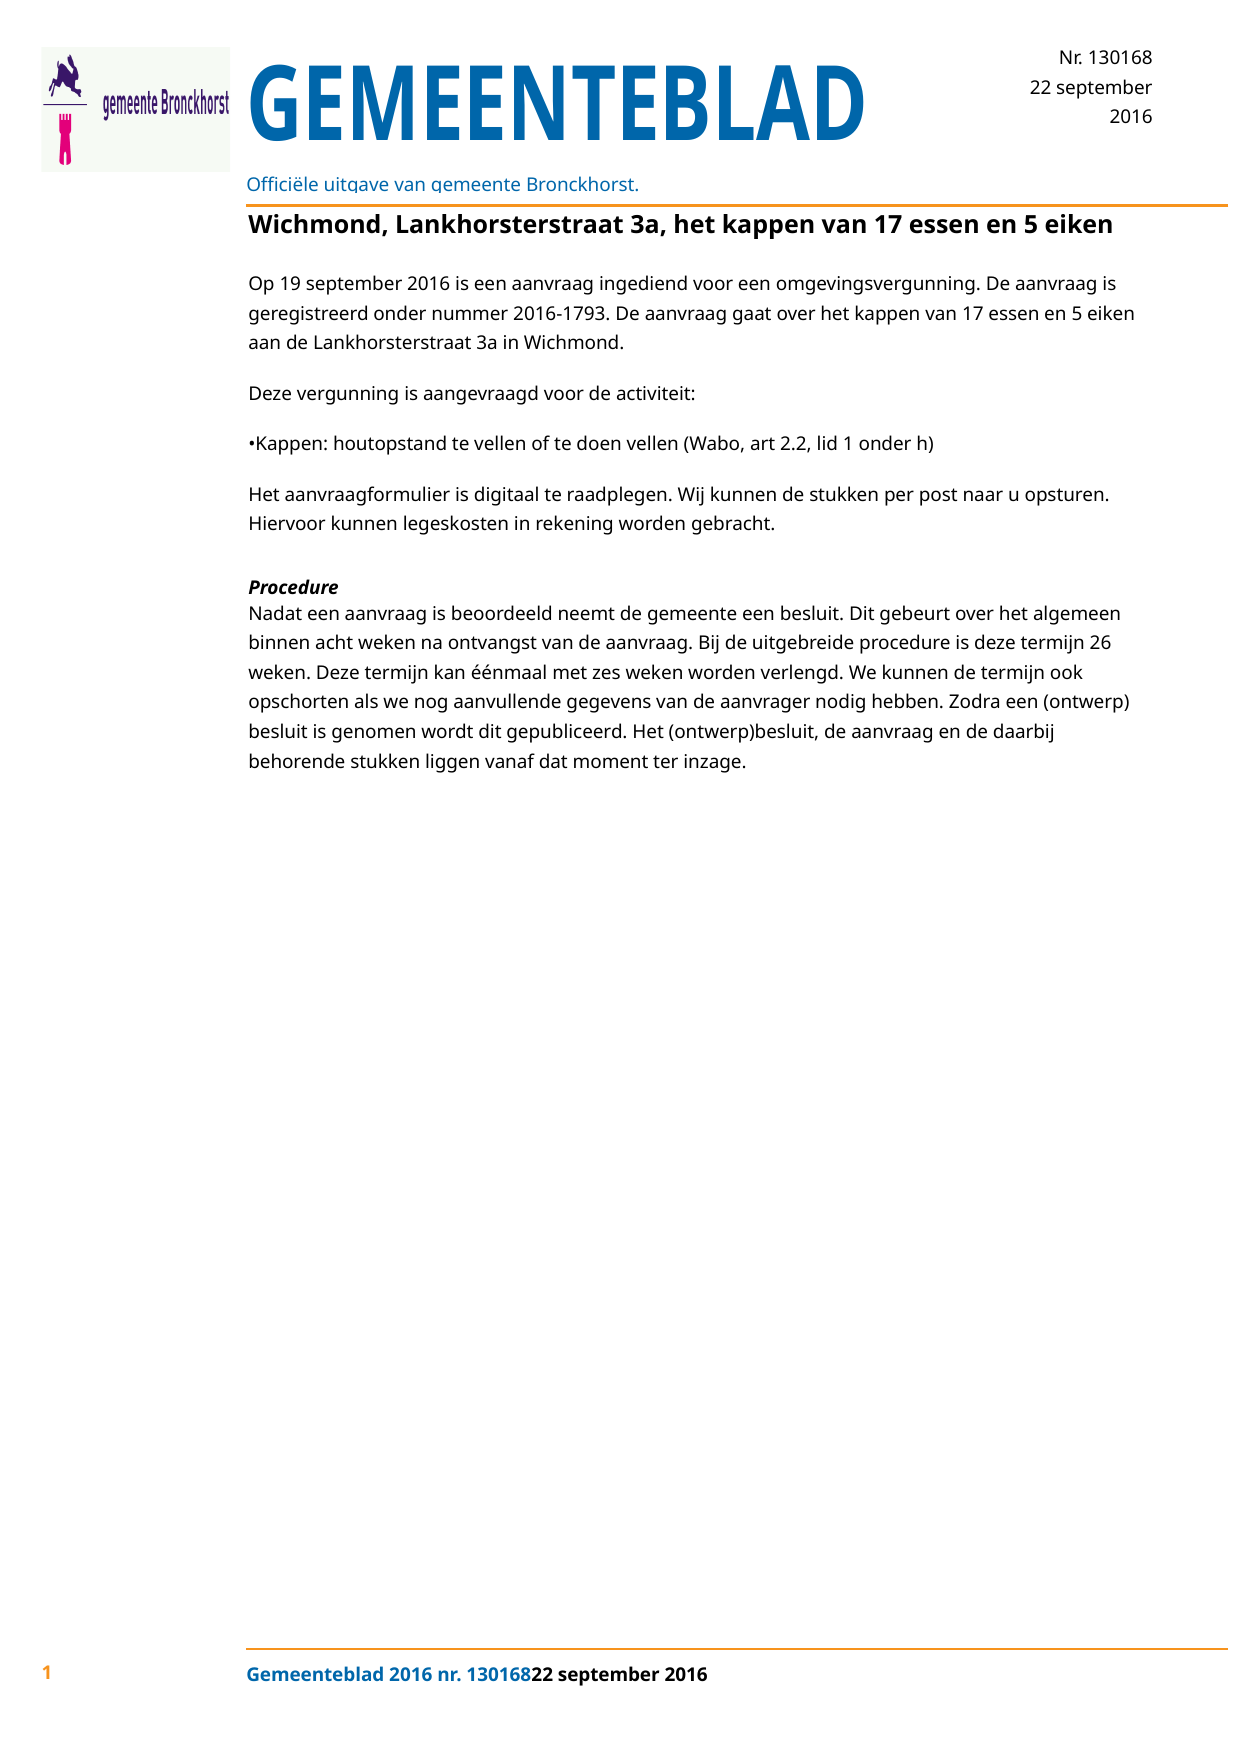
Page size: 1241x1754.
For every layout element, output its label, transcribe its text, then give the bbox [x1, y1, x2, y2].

text Wichmond, Lankhorsterstraat 3a, het kappen van 17 essen en 5 eiken [248, 207, 1152, 241]
text •Kappen: houtopstand te vellen of te doen vellen (Wabo, art 2.2, lid 1 onder h) [248, 430, 1152, 456]
text Op 19 september 2016 is een aanvraag ingediend voor een omgevingsvergunning. De aanvraag is geregistreerd onder nummer 2016-1793. De aanvraag gaat over het kappen van 17 essen en 5 eiken aan de Lankhorsterstraat 3a in Wichmond. [248, 270, 1152, 355]
picture [41, 47, 231, 172]
text Deze vergunning is aangevraagd voor de activiteit: [248, 380, 1152, 406]
text Het aanvraagformulier is digitaal te raadplegen. Wij kunnen de stukken per post naar u opsturen. Hiervoor kunnen legeskosten in rekening worden gebracht. [248, 481, 1152, 536]
text Nadat een aanvraag is beoordeeld neemt de gemeente een besluit. Dit gebeurt over het algemeen binnen acht weken na ontvangst van de aanvraag. Bij de uitgebreide procedure is deze termijn 26 weken. Deze termijn kan éénmaal met zes weken worden verlengd. We kunnen de termijn ook opschorten als we nog aanvullende gegevens van de aanvrager nodig hebben. Zodra een (ontwerp) besluit is genomen wordt dit gepubliceerd. Het (ontwerp)besluit, de aanvraag en de daarbij behorende stukken liggen vanaf dat moment ter inzage. [248, 600, 1152, 774]
text Procedure [248, 574, 1152, 600]
